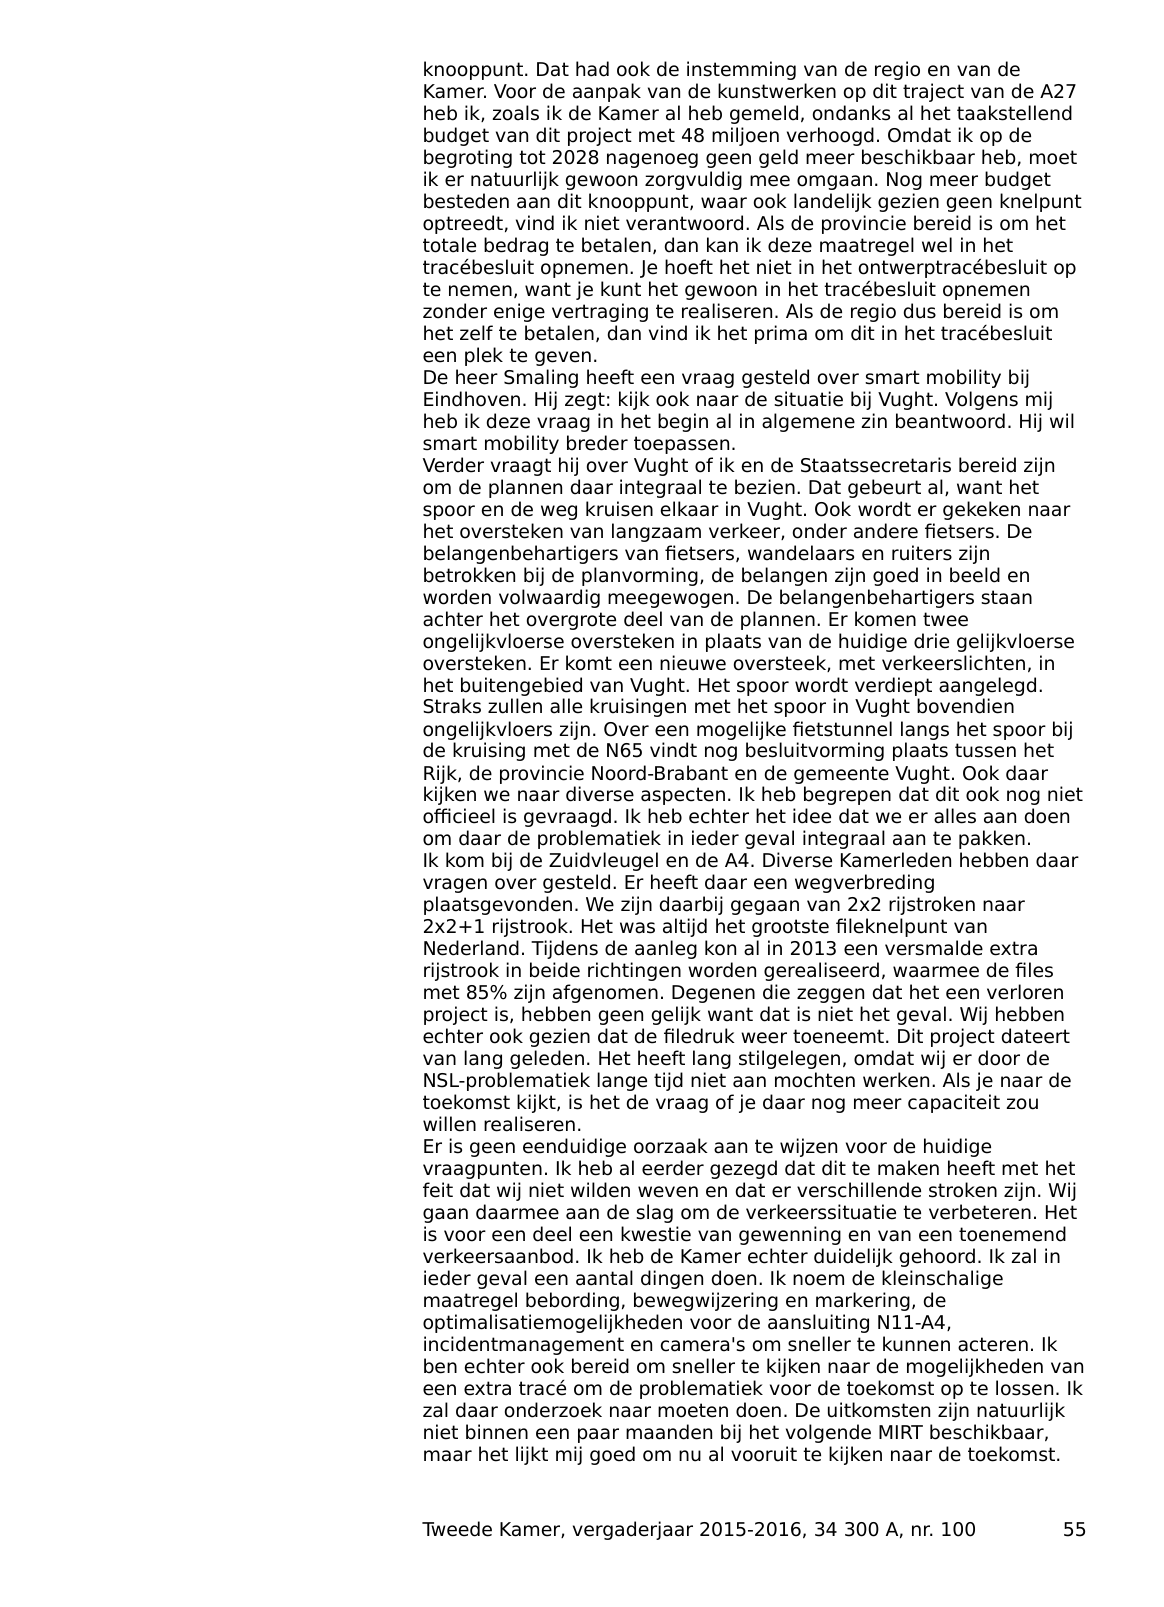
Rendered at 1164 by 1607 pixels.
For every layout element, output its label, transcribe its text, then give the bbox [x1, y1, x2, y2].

text Verder vraagt hij over Vught of ik en de Staatssecretaris bereid zijn om de plannen daar integraal te bezien. Dat gebeurt al, want het spoor en de weg kruisen elkaar in Vught. Ook wordt er gekeken naar het oversteken van langzaam verkeer, onder andere fietsers. De belangenbehartigers van fietsers, wandelaars en ruiters zijn betrokken bij de planvorming, de belangen zijn goed in beeld en worden volwaardig meegewogen. De belangenbehartigers staan achter het overgrote deel van de plannen. Er komen twee ongelijkvloerse oversteken in plaats van de huidige drie gelijkvloerse oversteken. Er komt een nieuwe oversteek, met verkeerslichten, in het buitengebied van Vught. Het spoor wordt verdiept aangelegd. Straks zullen alle kruisingen met het spoor in Vught bovendien ongelijkvloers zijn. Over een mogelijke fietstunnel langs het spoor bij de kruising met de N65 vindt nog besluitvorming plaats tussen het Rijk, de provincie Noord-Brabant en de gemeente Vught. Ook daar kijken we naar diverse aspecten. Ik heb begrepen dat dit ook nog niet officieel is gevraagd. Ik heb echter het idee dat we er alles aan doen om daar de problematiek in ieder geval integraal aan te pakken. [422, 455, 1087, 850]
text Er is geen eenduidige oorzaak aan te wijzen voor de huidige vraagpunten. Ik heb al eerder gezegd dat dit te maken heeft met het feit dat wij niet wilden weven en dat er verschillende stroken zijn. Wij gaan daarmee aan de slag om de verkeerssituatie te verbeteren. Het is voor een deel een kwestie van gewenning en van een toenemend verkeersaanbod. Ik heb de Kamer echter duidelijk gehoord. Ik zal in ieder geval een aantal dingen doen. Ik noem de kleinschalige maatregel bebording, bewegwijzering en markering, de optimalisatiemogelijkheden voor de aansluiting N11-A4, incidentmanagement en camera's om sneller te kunnen acteren. Ik ben echter ook bereid om sneller te kijken naar de mogelijkheden van een extra tracé om de problematiek voor de toekomst op te lossen. Ik zal daar onderzoek naar moeten doen. De uitkomsten zijn natuurlijk niet binnen een paar maanden bij het volgende MIRT beschikbaar, maar het lijkt mij goed om nu al vooruit te kijken naar de toekomst. [422, 1136, 1087, 1466]
text knooppunt. Dat had ook de instemming van de regio en van de Kamer. Voor de aanpak van de kunstwerken op dit traject van de A27 heb ik, zoals ik de Kamer al heb gemeld, ondanks al het taakstellend budget van dit project met 48 miljoen verhoogd. Omdat ik op de begroting tot 2028 nagenoeg geen geld meer beschikbaar heb, moet ik er natuurlijk gewoon zorgvuldig mee omgaan. Nog meer budget besteden aan dit knooppunt, waar ook landelijk gezien geen knelpunt optreedt, vind ik niet verantwoord. Als de provincie bereid is om het totale bedrag te betalen, dan kan ik deze maatregel wel in het tracébesluit opnemen. Je hoeft het niet in het ontwerptracébesluit op te nemen, want je kunt het gewoon in het tracébesluit opnemen zonder enige vertraging te realiseren. Als de regio dus bereid is om het zelf te betalen, dan vind ik het prima om dit in het tracébesluit een plek te geven. [422, 59, 1087, 367]
text De heer Smaling heeft een vraag gesteld over smart mobility bij Eindhoven. Hij zegt: kijk ook naar de situatie bij Vught. Volgens mij heb ik deze vraag in het begin al in algemene zin beantwoord. Hij wil smart mobility breder toepassen. [422, 367, 1087, 455]
text Ik kom bij de Zuidvleugel en de A4. Diverse Kamerleden hebben daar vragen over gesteld. Er heeft daar een wegverbreding plaatsgevonden. We zijn daarbij gegaan van 2x2 rijstroken naar 2x2+1 rijstrook. Het was altijd het grootste fileknelpunt van Nederland. Tijdens de aanleg kon al in 2013 een versmalde extra rijstrook in beide richtingen worden gerealiseerd, waarmee de files met 85% zijn afgenomen. Degenen die zeggen dat het een verloren project is, hebben geen gelijk want dat is niet het geval. Wij hebben echter ook gezien dat de filedruk weer toeneemt. Dit project dateert van lang geleden. Het heeft lang stilgelegen, omdat wij er door de NSL-problematiek lange tijd niet aan mochten werken. Als je naar de toekomst kijkt, is het de vraag of je daar nog meer capaciteit zou willen realiseren. [422, 850, 1087, 1136]
